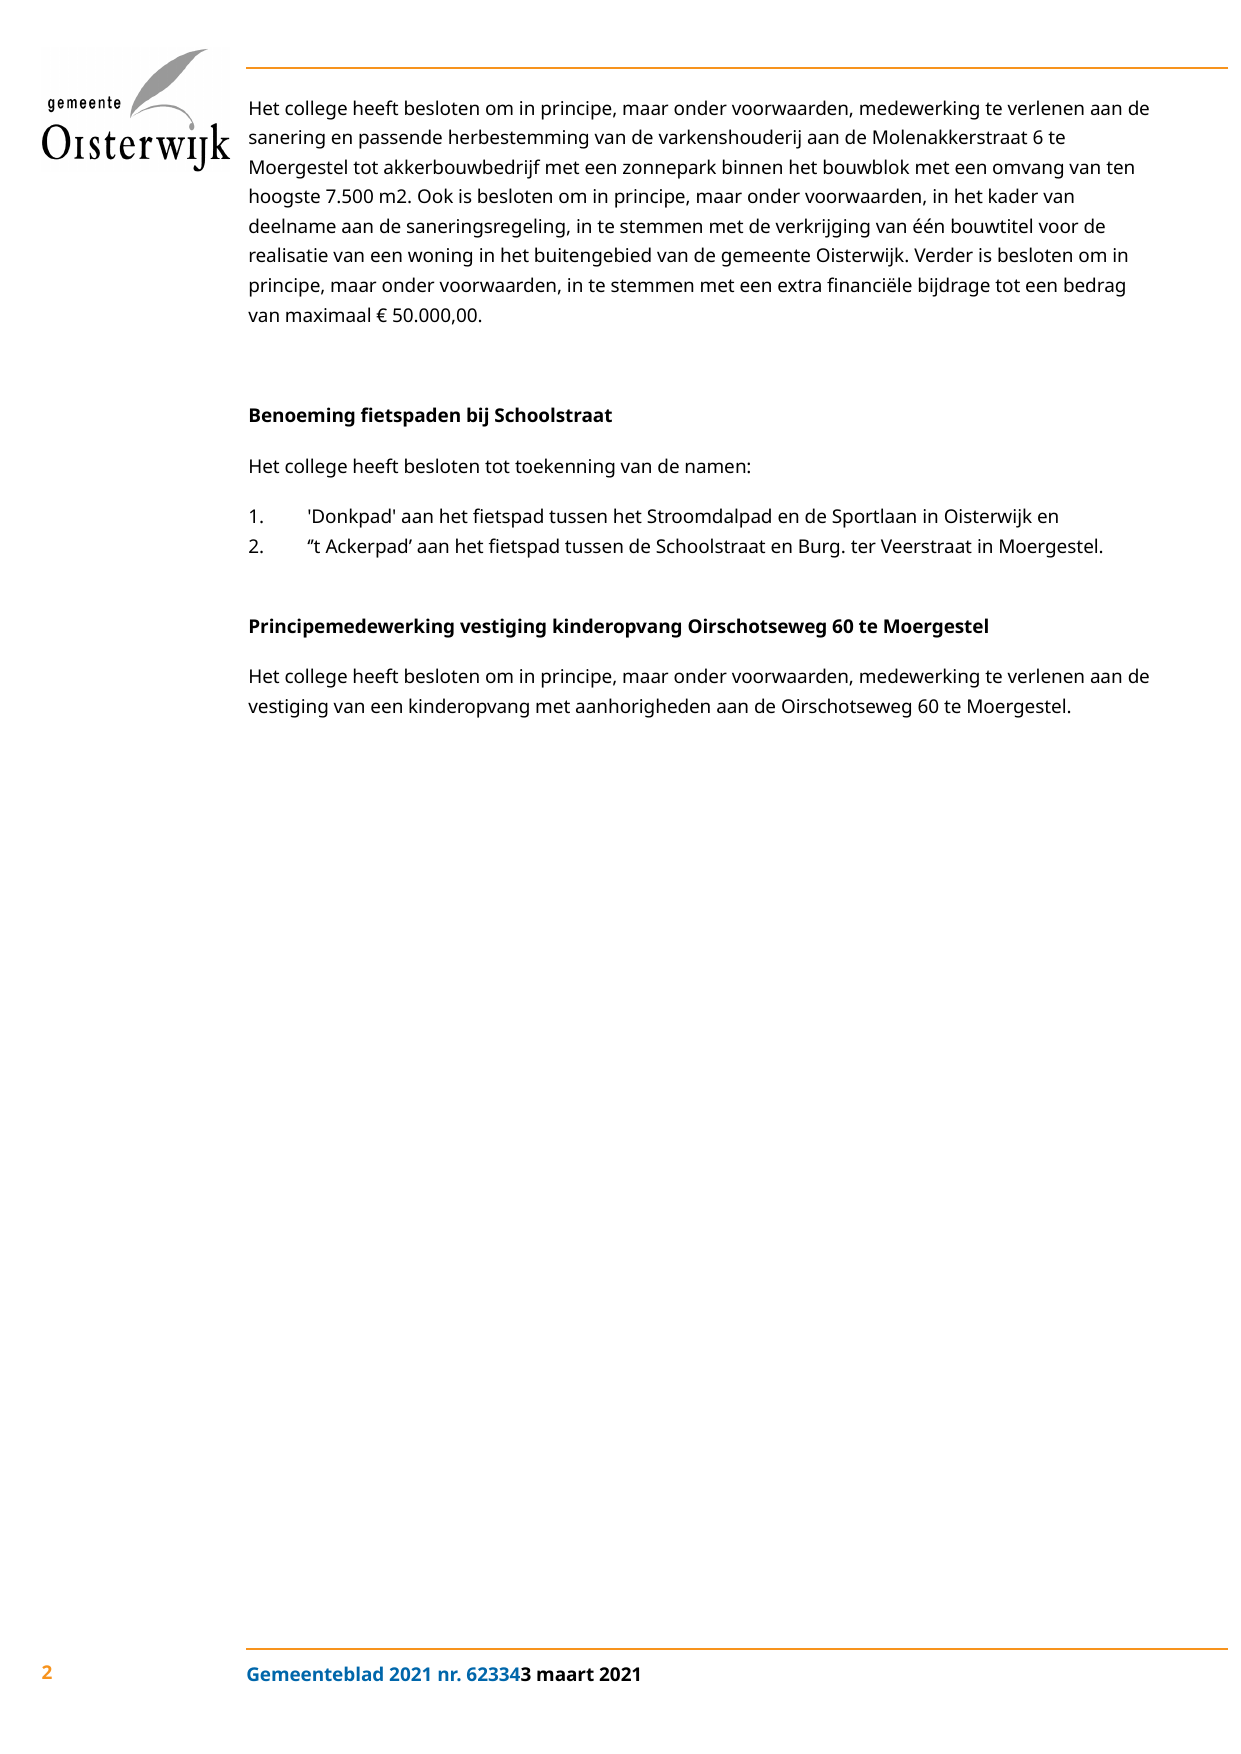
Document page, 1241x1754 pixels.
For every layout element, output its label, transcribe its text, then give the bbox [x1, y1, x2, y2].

text Het college heeft besloten om in principe, maar onder voorwaarden, medewerking te verlenen aan de vestiging van een kinderopvang met aanhorigheden aan de Oirschotseweg 60 te Moergestel. [248, 663, 1152, 719]
text Het college heeft besloten tot toekenning van de namen: [248, 453, 1152, 479]
text Principemedewerking vestiging kinderopvang Oirschotseweg 60 te Moergestel [248, 613, 1152, 639]
text Het college heeft besloten om in principe, maar onder voorwaarden, medewerking te verlenen aan de sanering en passende herbestemming van de varkenshouderij aan de Molenakkerstraat 6 te Moergestel tot akkerbouwbedrijf met een zonnepark binnen het bouwblok met een omvang van ten hoogste 7.500 m2. Ook is besloten om in principe, maar onder voorwaarden, in het kader van deelname aan de saneringsregeling, in te stemmen met de verkrijging van één bouwtitel voor de realisatie van een woning in het buitengebied van de gemeente Oisterwijk. Verder is besloten om in principe, maar onder voorwaarden, in te stemmen met een extra financiële bijdrage tot een bedrag van maximaal € 50.000,00. [248, 95, 1152, 328]
picture [41, 47, 231, 172]
text Benoeming fietspaden bij Schoolstraat [248, 403, 1152, 428]
list ‘’t Ackerpad’ aan het fietspad tussen de Schoolstraat en Burg. ter Veerstraat in Moergestel. [248, 533, 1152, 559]
list 'Donkpad' aan het fietspad tussen het Stroomdalpad en de Sportlaan in Oisterwijk en [248, 503, 1152, 529]
